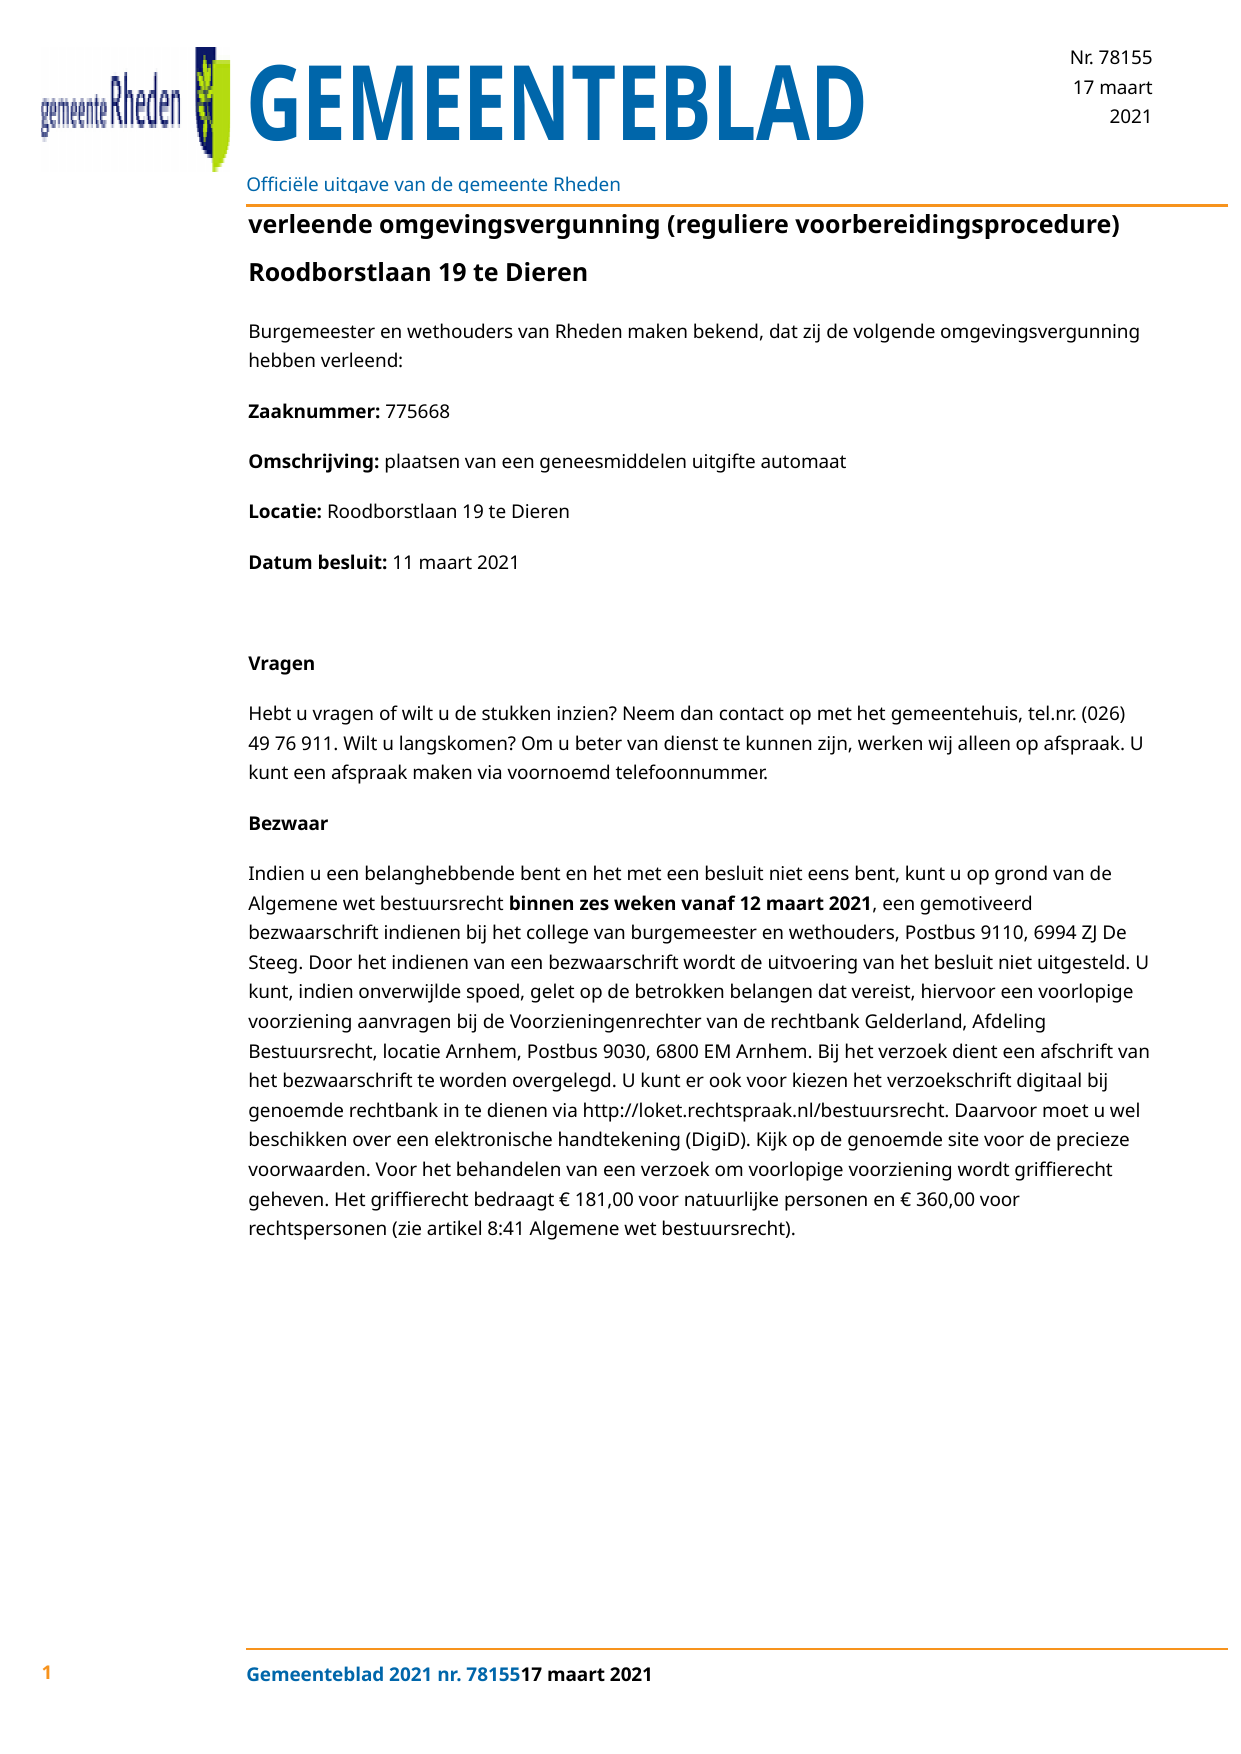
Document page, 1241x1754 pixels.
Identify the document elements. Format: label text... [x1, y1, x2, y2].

text Burgemeester en wethouders van Rheden maken bekend, dat zij de volgende omgevingsvergunning hebben verleend: [248, 318, 1152, 373]
text Zaaknummer: 775668 [248, 398, 1152, 424]
text Locatie: Roodborstlaan 19 te Dieren [248, 499, 1152, 524]
text Bezwaar [248, 810, 1152, 836]
text Datum besluit: 11 maart 2021 [248, 549, 1152, 575]
text Omschrijving: plaatsen van een geneesmiddelen uitgifte automaat [248, 448, 1152, 474]
text verleende omgevingsvergunning (reguliere voorbereidingsprocedure) Roodborstlaan 19 te Dieren [248, 207, 1152, 288]
text Indien u een belanghebbende bent en het met een besluit niet eens bent, kunt u op grond van de Algemene wet bestuursrecht binnen zes weken vanaf 12 maart 2021, een gemotiveerd bezwaarschrift indienen bij het college van burgemeester en wethouders, Postbus 9110, 6994 ZJ De Steeg. Door het indienen van een bezwaarschrift wordt de uitvoering van het besluit niet uitgesteld. U kunt, indien onverwijlde spoed, gelet op de betrokken belangen dat vereist, hiervoor een voorlopige voorziening aanvragen bij de Voorzieningenrechter van de rechtbank Gelderland, Afdeling Bestuursrecht, locatie Arnhem, Postbus 9030, 6800 EM Arnhem. Bij het verzoek dient een afschrift van het bezwaarschrift te worden overgelegd. U kunt er ook voor kiezen het verzoekschrift digitaal bij genoemde rechtbank in te dienen via http://loket.rechtspraak.nl/bestuursrecht. Daarvoor moet u wel beschikken over een elektronische handtekening (DigiD). Kijk op de genoemde site voor de precieze voorwaarden. Voor het behandelen van een verzoek om voorlopige voorziening wordt griffierecht geheven. Het griffierecht bedraagt € 181,00 voor natuurlijke personen en € 360,00 voor rechtspersonen (zie artikel 8:41 Algemene wet bestuursrecht). [248, 860, 1152, 1241]
text Vragen [248, 650, 1152, 676]
picture [41, 47, 231, 172]
text Hebt u vragen of wilt u de stukken inzien? Neem dan contact op met het gemeentehuis, tel.nr. (026) 49 76 911. Wilt u langskomen? Om u beter van dienst te kunnen zijn, werken wij alleen op afspraak. U kunt een afspraak maken via voornoemd telefoonnummer. [248, 700, 1152, 785]
